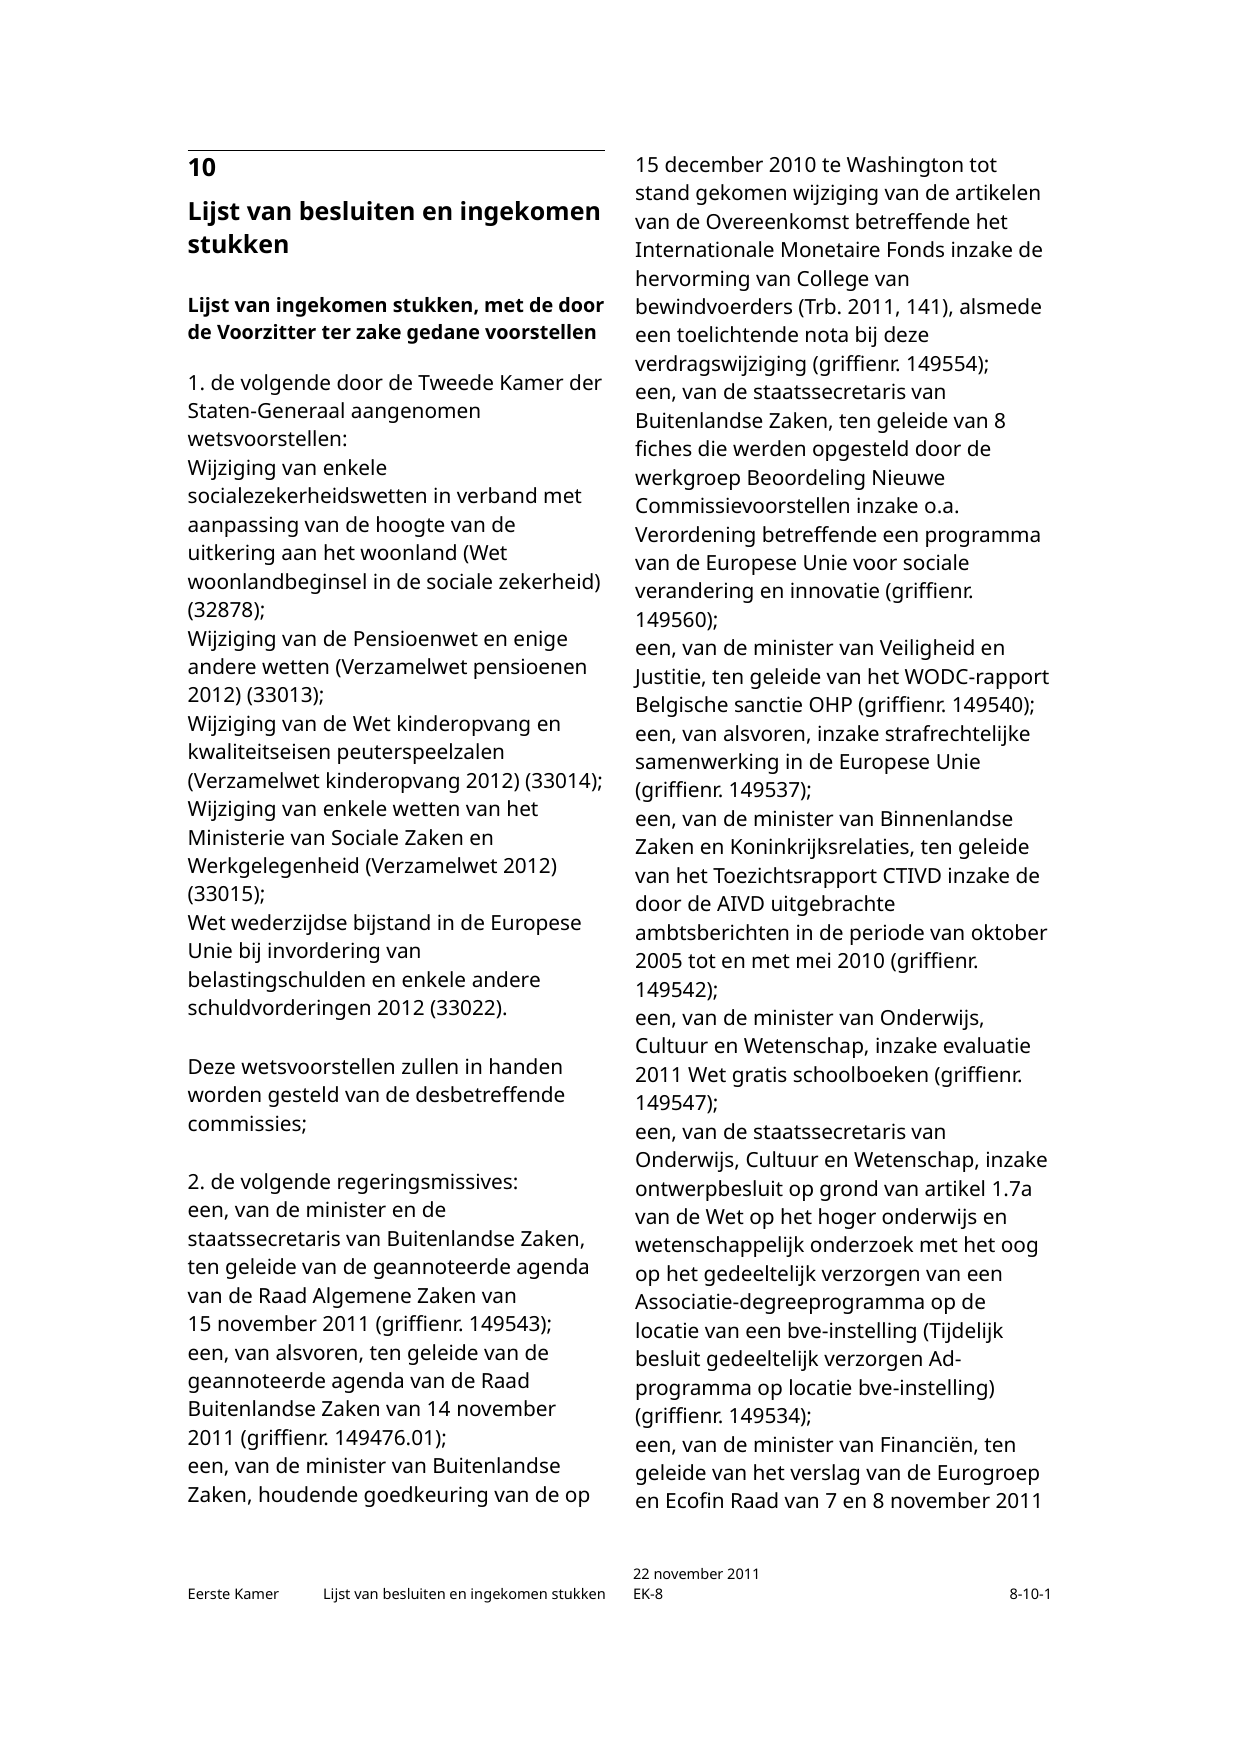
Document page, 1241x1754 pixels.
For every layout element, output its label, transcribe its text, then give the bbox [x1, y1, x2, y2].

subtitle Lijst van ingekomen stukken, met de door de Voorzitter ter zake gedane voorstellen [187, 291, 605, 345]
text Deze wetsvoorstellen zullen in handen worden gesteld van de desbetreffende commissies; [187, 1052, 605, 1137]
text 2. de volgende regeringsmissives: [187, 1167, 605, 1196]
text Wet wederzijdse bijstand in de Europese Unie bij invordering van belastingschulden en enkele andere schuldvorderingen 2012 (33022). [187, 908, 605, 1022]
text een, van alsvoren, ten geleide van de geannoteerde agenda van de Raad Buitenlandse Zaken van 14 november 2011 (griffienr. 149476.01); [187, 1338, 605, 1451]
text Wijziging van enkele socialezekerheidswetten in verband met aanpassing van de hoogte van de uitkering aan het woonland (Wet woonlandbeginsel in de sociale zekerheid) (32878); [187, 453, 605, 624]
text een, van de staatssecretaris van Buitenlandse Zaken, ten geleide van 8 fiches die werden opgesteld door de werkgroep Beoordeling Nieuwe Commissievoorstellen inzake o.a. Verordening betreffende een programma van de Europese Unie voor sociale verandering en innovatie (griffienr. 149560); [635, 377, 1053, 633]
text een, van de minister van Financiën, ten geleide van het verslag van de Eurogroep en Ecofin Raad van 7 en 8 november 2011 [635, 1430, 1053, 1515]
text een, van de minister en de staatssecretaris van Buitenlandse Zaken, ten geleide van de geannoteerde agenda van de Raad Algemene Zaken van 15 november 2011 (griffienr. 149543); [187, 1196, 605, 1338]
text 15 december 2010 te Washington tot stand gekomen wijziging van de artikelen van de Overeenkomst betreffende het Internationale Monetaire Fonds inzake de hervorming van College van bewindvoerders (Trb. 2011, 141), alsmede een toelichtende nota bij deze verdragswijziging (griffienr. 149554); [635, 150, 1053, 377]
text een, van de minister van Onderwijs, Cultuur en Wetenschap, inzake evaluatie 2011 Wet gratis schoolboeken (griffienr. 149547); [635, 1003, 1053, 1117]
text Wijziging van enkele wetten van het Ministerie van Sociale Zaken en Werkgelegenheid (Verzamelwet 2012) (33015); [187, 794, 605, 908]
text een, van de minister van Binnenlandse Zaken en Koninkrijksrelaties, ten geleide van het Toezichtsrapport CTIVD inzake de door de AIVD uitgebrachte ambtsberichten in de periode van oktober 2005 tot en met mei 2010 (griffienr. 149542); [635, 804, 1053, 1003]
text Wijziging van de Pensioenwet en enige andere wetten (Verzamelwet pensioenen 2012) (33013); [187, 624, 605, 709]
text een, van de minister van Buitenlandse Zaken, houdende goedkeuring van de op [187, 1451, 605, 1508]
text Lijst van besluiten en ingekomen stukken [187, 193, 605, 261]
text een, van alsvoren, inzake strafrechtelijke samenwerking in de Europese Unie (griffienr. 149537); [635, 719, 1053, 804]
text een, van de minister van Veiligheid en Justitie, ten geleide van het WODC-rapport Belgische sanctie OHP (griffienr. 149540); [635, 633, 1053, 719]
text 1. de volgende door de Tweede Kamer der Staten-Generaal aangenomen wetsvoorstellen: [187, 368, 605, 453]
text 10 [187, 151, 605, 184]
text Wijziging van de Wet kinderopvang en kwaliteitseisen peuterspeelzalen (Verzamelwet kinderopvang 2012) (33014); [187, 709, 605, 794]
text een, van de staatssecretaris van Onderwijs, Cultuur en Wetenschap, inzake ontwerpbesluit op grond van artikel 1.7a van de Wet op het hoger onderwijs en wetenschappelijk onderzoek met het oog op het gedeeltelijk verzorgen van een Associatie-degreeprogramma op de locatie van een bve-instelling (Tijdelijk besluit gedeeltelijk verzorgen Ad-programma op locatie bve-instelling) (griffienr. 149534); [635, 1117, 1053, 1430]
